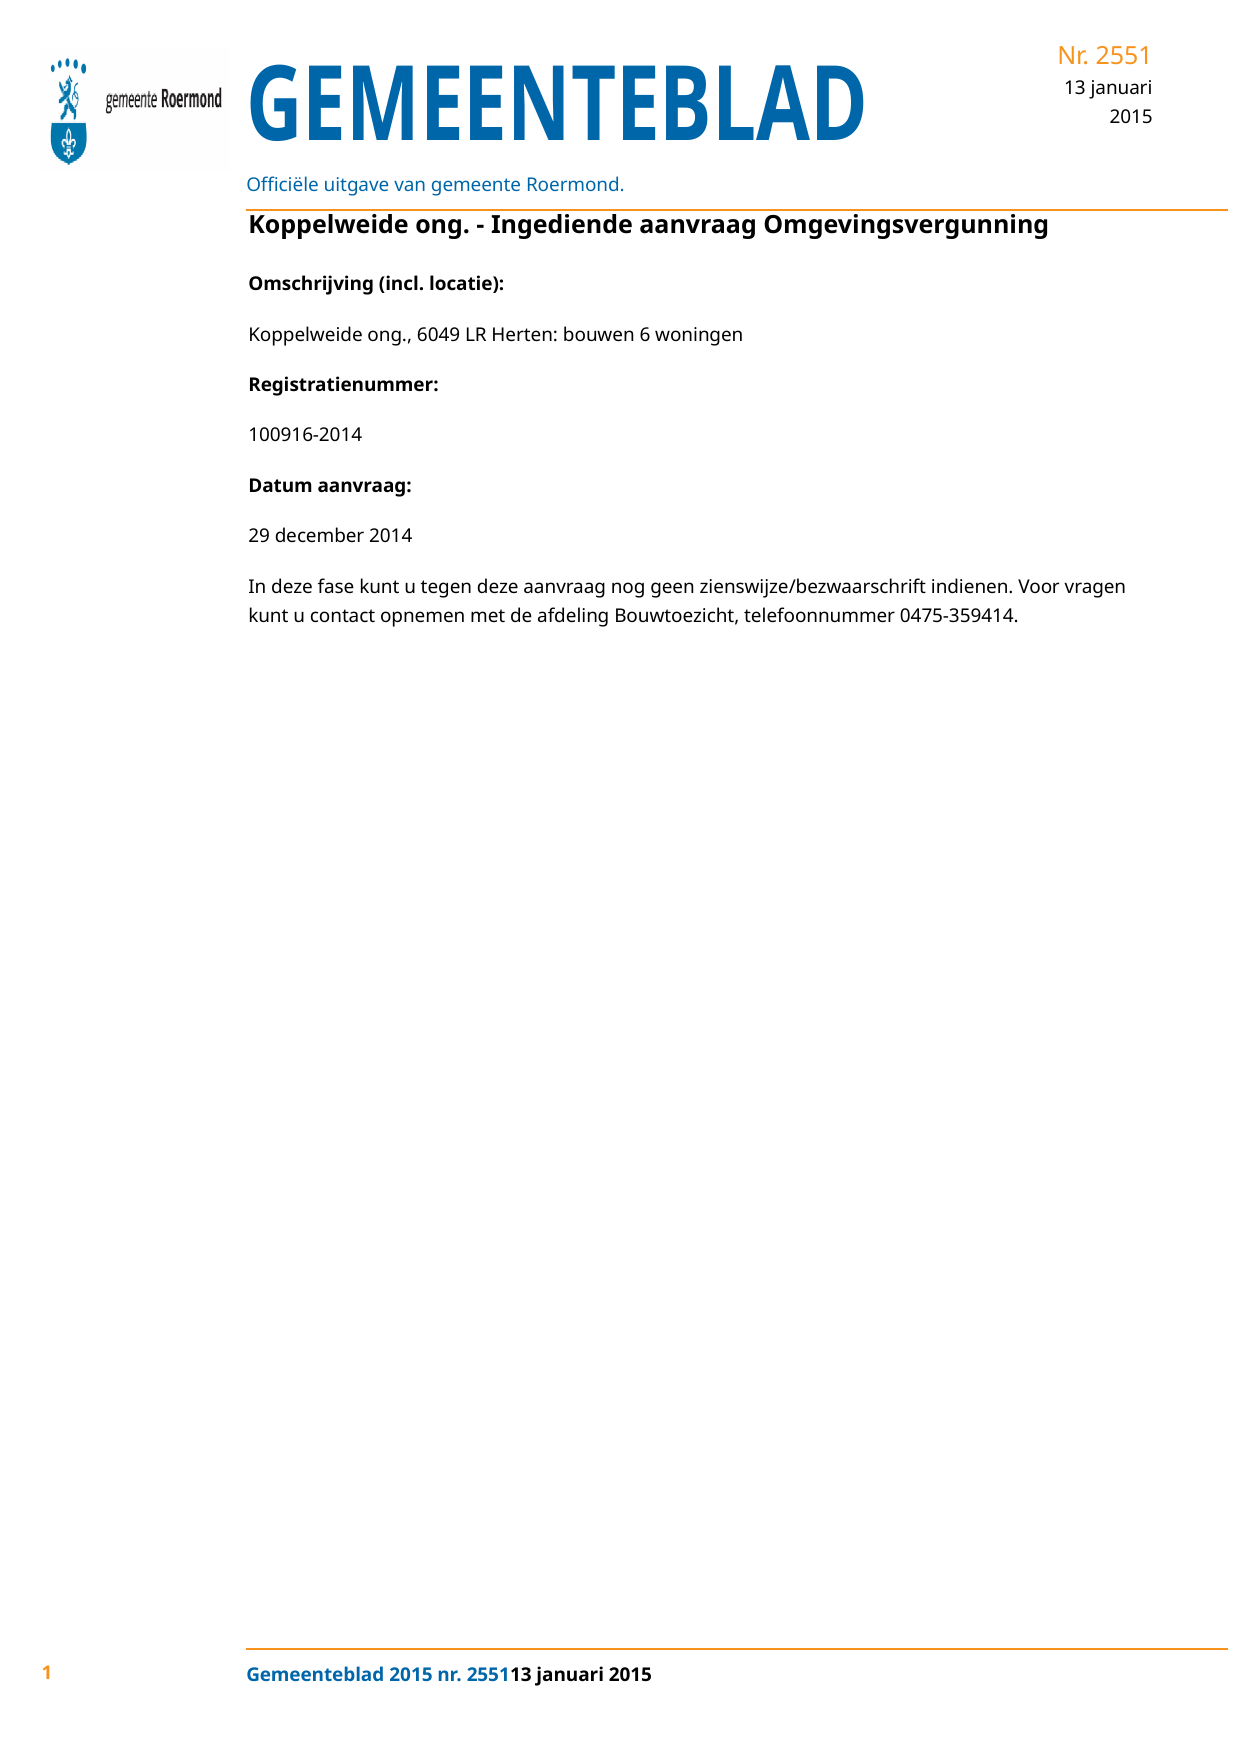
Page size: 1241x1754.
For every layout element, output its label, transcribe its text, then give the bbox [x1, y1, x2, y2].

text 100916-2014 [248, 422, 1152, 447]
text Registratienummer: [248, 371, 1152, 397]
text In deze fase kunt u tegen deze aanvraag nog geen zienswijze/bezwaarschrift indienen. Voor vragen kunt u contact opnemen met de afdeling Bouwtoezicht, telefoonnummer 0475-359414. [248, 573, 1152, 628]
text 29 december 2014 [248, 522, 1152, 548]
text Koppelweide ong. - Ingediende aanvraag Omgevingsvergunning [248, 211, 1152, 241]
text Omschrijving (incl. locatie): [248, 270, 1152, 296]
text Datum aanvraag: [248, 472, 1152, 498]
text Koppelweide ong., 6049 LR Herten: bouwen 6 woningen [248, 321, 1152, 346]
picture [41, 47, 231, 172]
